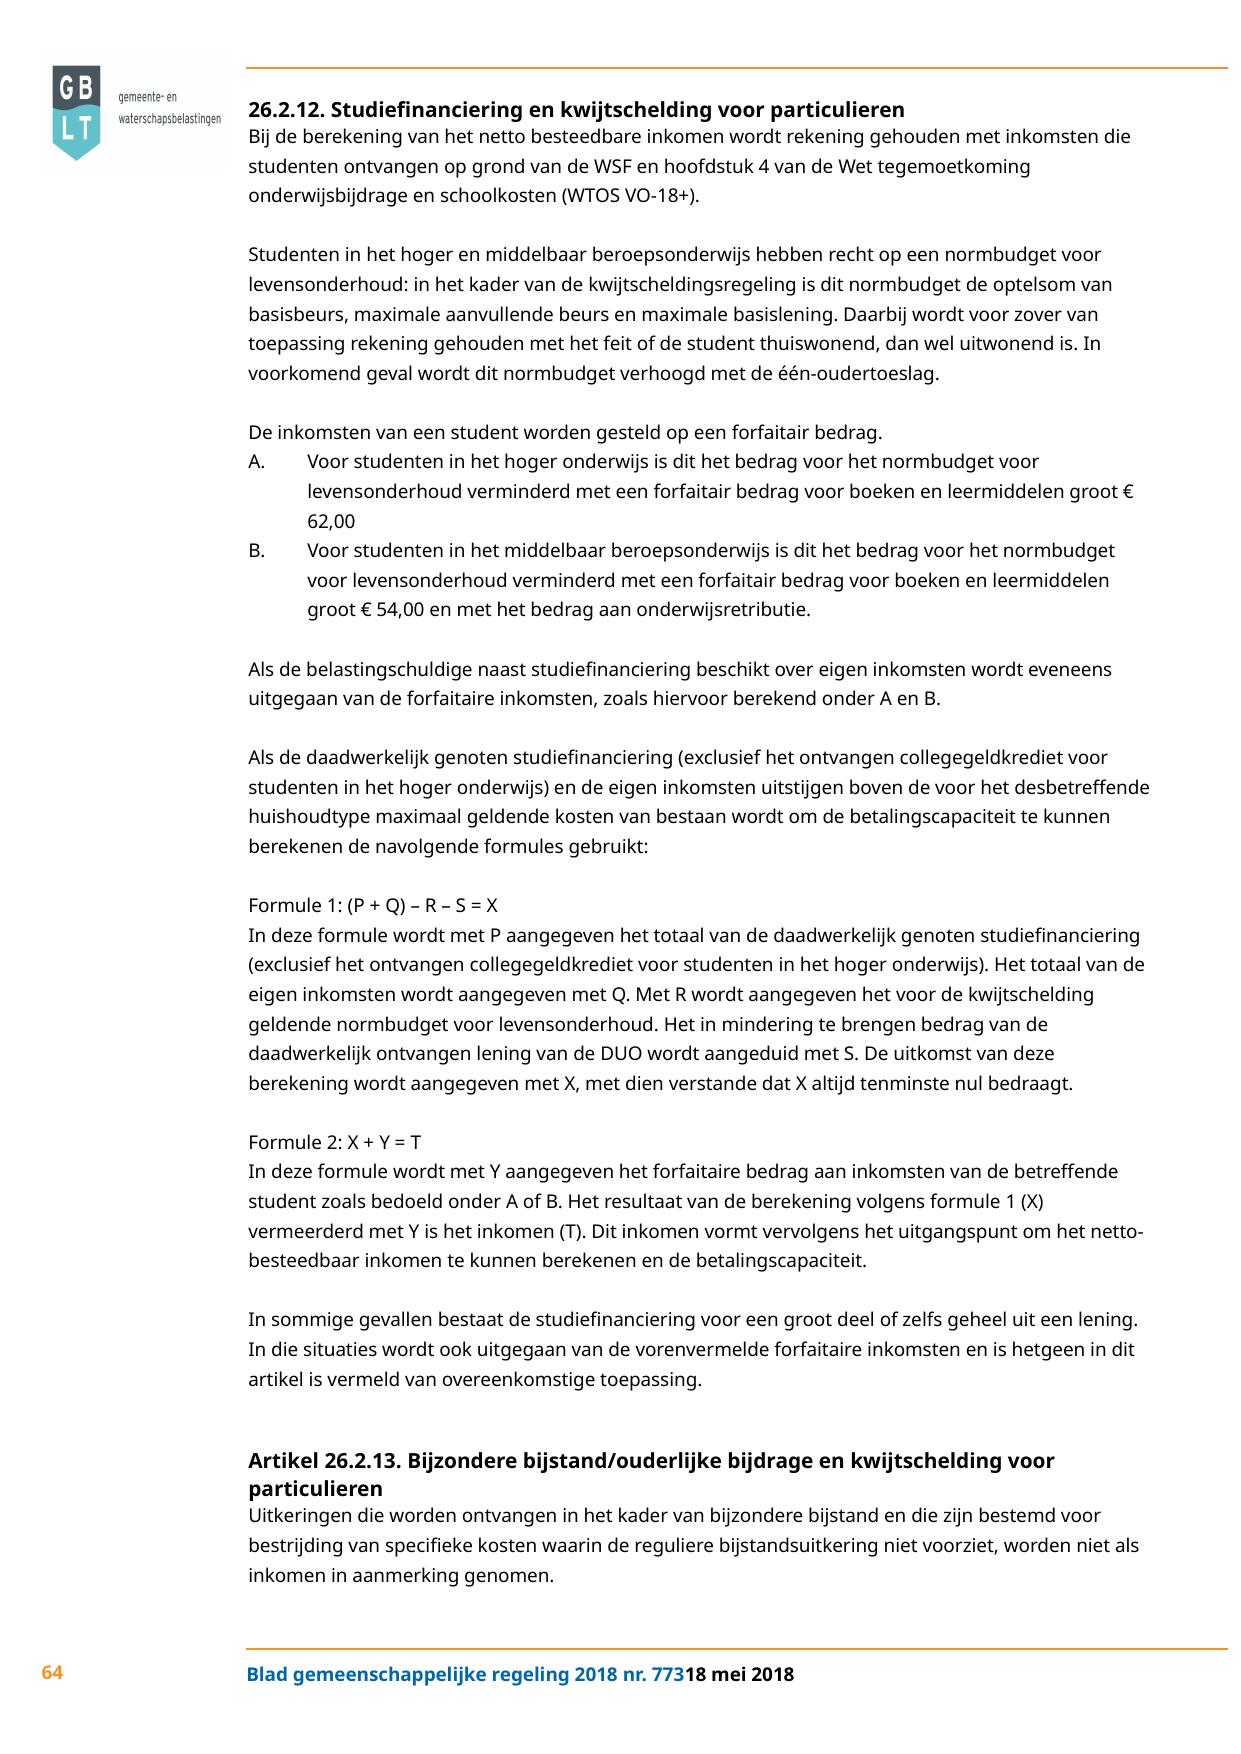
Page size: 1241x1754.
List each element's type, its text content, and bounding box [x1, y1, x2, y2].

text 26.2.12. Studiefinanciering en kwijtschelding voor particulieren [248, 95, 1152, 123]
text Studenten in het hoger en middelbaar beroepsonderwijs hebben recht op een normbudget voor levensonderhoud: in het kader van de kwijtscheldingsregeling is dit normbudget de optelsom van basisbeurs, maximale aanvullende beurs en maximale basislening. Daarbij wordt voor zover van toepassing rekening gehouden met het feit of de student thuiswonend, dan wel uitwonend is. In voorkomend geval wordt dit normbudget verhoogd met de één-oudertoeslag. [248, 242, 1152, 386]
text Als de belastingschuldige naast studiefinanciering beschikt over eigen inkomsten wordt eveneens uitgegaan van de forfaitaire inkomsten, zoals hiervoor berekend onder A en B. [248, 656, 1152, 711]
text Formule 2: X + Y = T [248, 1129, 1152, 1155]
text In deze formule wordt met P aangegeven het totaal van de daadwerkelijk genoten studiefinanciering (exclusief het ontvangen collegegeldkrediet voor studenten in het hoger onderwijs). Het totaal van de eigen inkomsten wordt aangegeven met Q. Met R wordt aangegeven het voor de kwijtschelding geldende normbudget voor levensonderhoud. Het in mindering te brengen bedrag van de daadwerkelijk ontvangen lening van de DUO wordt aangeduid met S. De uitkomst van deze berekening wordt aangegeven met X, met dien verstande dat X altijd tenminste nul bedraagt. [248, 922, 1152, 1096]
list Voor studenten in het middelbaar beroepsonderwijs is dit het bedrag voor het normbudget voor levensonderhoud verminderd met een forfaitair bedrag voor boeken en leermiddelen groot € 54,00 en met het bedrag aan onderwijsretributie. [248, 537, 1152, 622]
text Formule 1: (P + Q) – R – S = X [248, 892, 1152, 918]
text Bij de berekening van het netto besteedbare inkomen wordt rekening gehouden met inkomsten die studenten ontvangen op grond van de WSF en hoofdstuk 4 van de Wet tegemoetkoming onderwijsbijdrage en schoolkosten (WTOS VO-18+). [248, 123, 1152, 208]
text In sommige gevallen bestaat de studiefinanciering voor een groot deel of zelfs geheel uit een lening. In die situaties wordt ook uitgegaan van de vorenvermelde forfaitaire inkomsten en is hetgeen in dit artikel is vermeld van overeenkomstige toepassing. [248, 1307, 1152, 1391]
text In deze formule wordt met Y aangegeven het forfaitaire bedrag aan inkomsten van de betreffende student zoals bedoeld onder A of B. Het resultaat van de berekening volgens formule 1 (X) vermeerderd met Y is het inkomen (T). Dit inkomen vormt vervolgens het uitgangspunt om het netto-besteedbaar inkomen te kunnen berekenen en de betalingscapaciteit. [248, 1159, 1152, 1273]
text De inkomsten van een student worden gesteld op een forfaitair bedrag. [248, 419, 1152, 445]
picture [41, 47, 231, 172]
text Als de daadwerkelijk genoten studiefinanciering (exclusief het ontvangen collegegeldkrediet voor studenten in het hoger onderwijs) en de eigen inkomsten uitstijgen boven de voor het desbetreffende huishoudtype maximaal geldende kosten van bestaan wordt om de betalingscapaciteit te kunnen berekenen de navolgende formules gebruikt: [248, 744, 1152, 859]
text Artikel 26.2.13. Bijzondere bijstand/ouderlijke bijdrage en kwijtschelding voor particulieren [248, 1446, 1152, 1503]
list Voor studenten in het hoger onderwijs is dit het bedrag voor het normbudget voor levensonderhoud verminderd met een forfaitair bedrag voor boeken en leermiddelen groot € 62,00 [248, 449, 1152, 533]
text Uitkeringen die worden ontvangen in het kader van bijzondere bijstand en die zijn bestemd voor bestrijding van specifieke kosten waarin de reguliere bijstandsuitkering niet voorziet, worden niet als inkomen in aanmerking genomen. [248, 1503, 1152, 1587]
